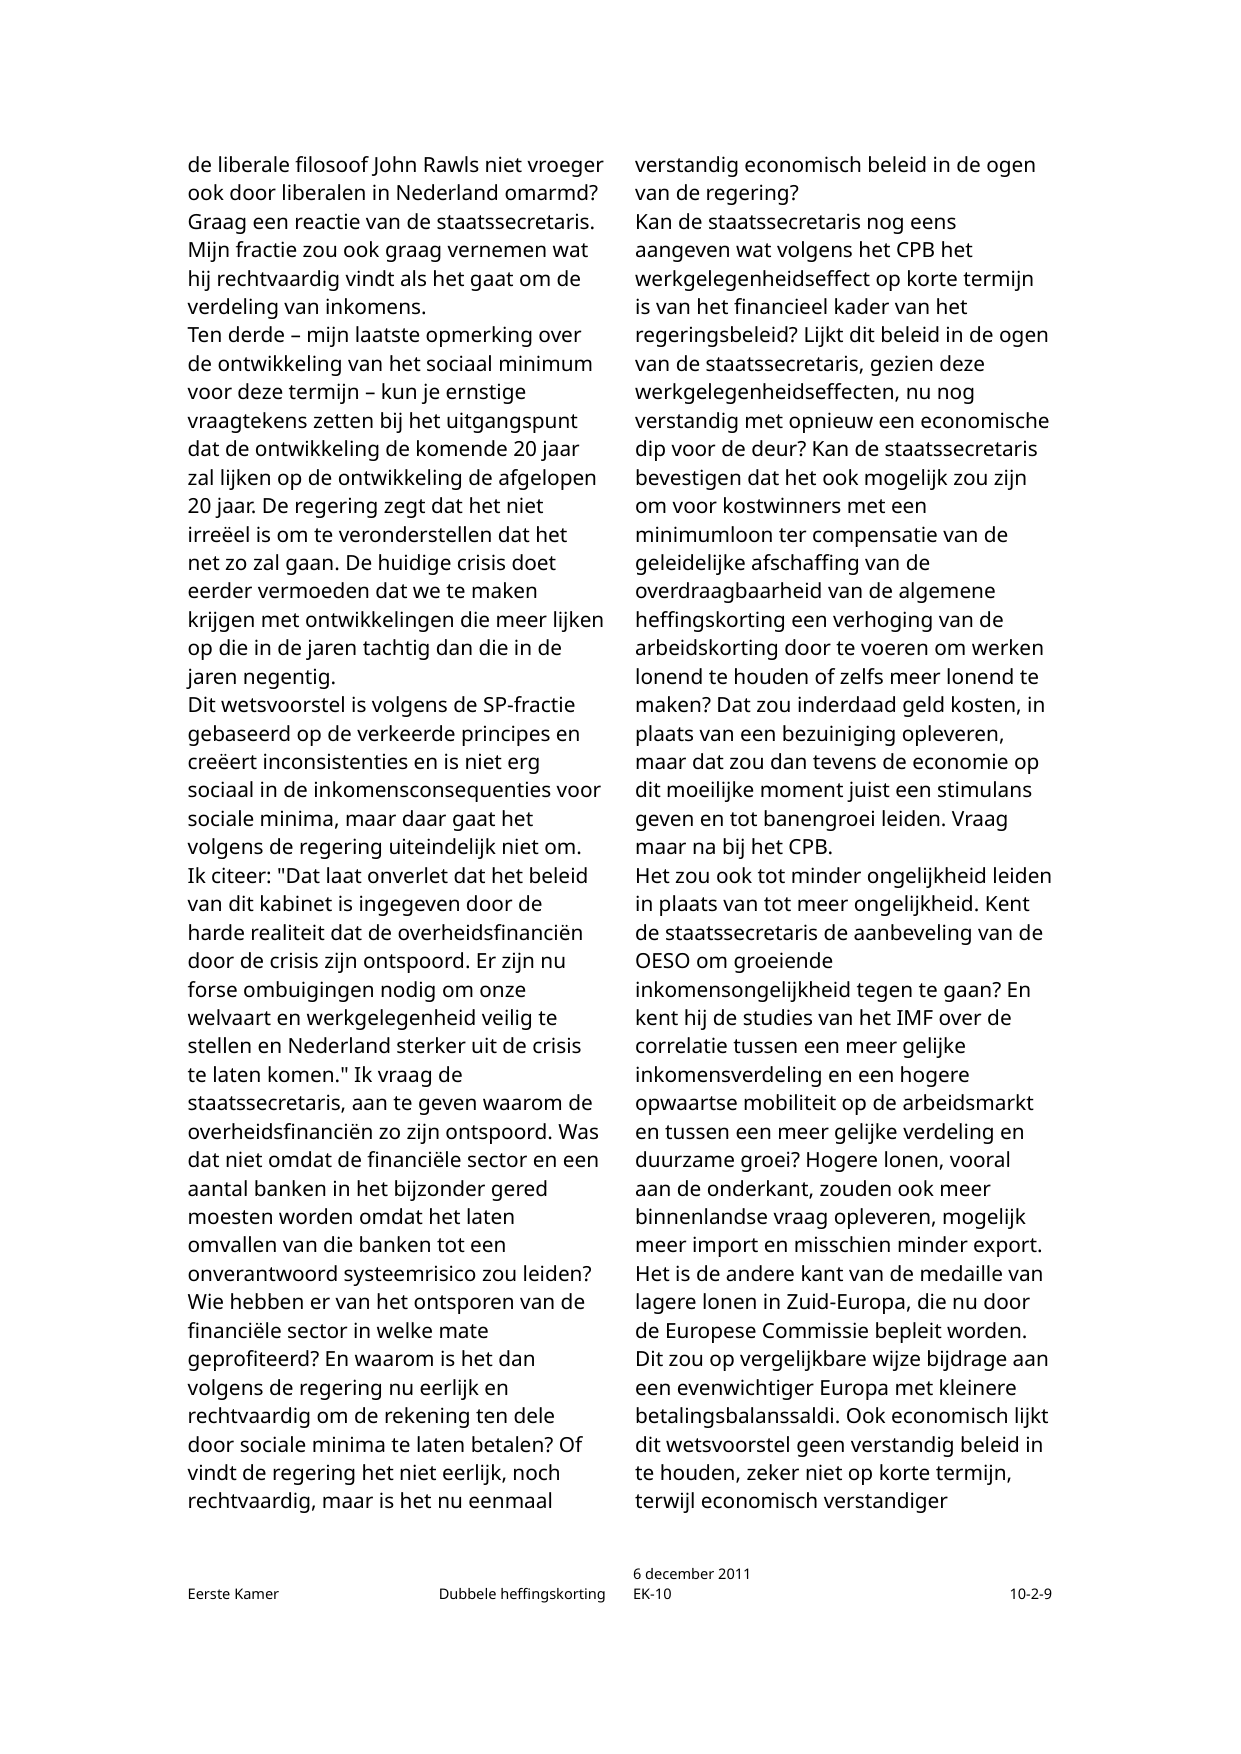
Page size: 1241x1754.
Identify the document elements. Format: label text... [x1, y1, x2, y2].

text de liberale filosoof John Rawls niet vroeger ook door liberalen in Nederland omarmd? Graag een reactie van de staatssecretaris. Mijn fractie zou ook graag vernemen wat hij rechtvaardig vindt als het gaat om de verdeling van inkomens. [187, 150, 605, 321]
text Ten derde – mijn laatste opmerking over de ontwikkeling van het sociaal minimum voor deze termijn – kun je ernstige vraagtekens zetten bij het uitgangspunt dat de ontwikkeling de komende 20 jaar zal lijken op de ontwikkeling de afgelopen 20 jaar. De regering zegt dat het niet irreëel is om te veronderstellen dat het net zo zal gaan. De huidige crisis doet eerder vermoeden dat we te maken krijgen met ontwikkelingen die meer lijken op die in de jaren tachtig dan die in de jaren negentig. [187, 321, 605, 690]
text Dit wetsvoorstel is volgens de SP-fractie gebaseerd op de verkeerde principes en creëert inconsistenties en is niet erg sociaal in de inkomensconsequenties voor sociale minima, maar daar gaat het volgens de regering uiteindelijk niet om. Ik citeer: "Dat laat onverlet dat het beleid van dit kabinet is ingegeven door de harde realiteit dat de overheidsfinanciën door de crisis zijn ontspoord. Er zijn nu forse ombuigingen nodig om onze welvaart en werkgelegenheid veilig te stellen en Nederland sterker uit de crisis te laten komen." Ik vraag de staatssecretaris, aan te geven waarom de overheidsfinanciën zo zijn ontspoord. Was dat niet omdat de financiële sector en een aantal banken in het bijzonder gered moesten worden omdat het laten omvallen van die banken tot een onverantwoord systeemrisico zou leiden? Wie hebben er van het ontsporen van de financiële sector in welke mate geprofiteerd? En waarom is het dan volgens de regering nu eerlijk en rechtvaardig om de rekening ten dele door sociale minima te laten betalen? Of vindt de regering het niet eerlijk, noch rechtvaardig, maar is het nu eenmaal [187, 690, 605, 1515]
text Het zou ook tot minder ongelijkheid leiden in plaats van tot meer ongelijkheid. Kent de staatssecretaris de aanbeveling van de OESO om groeiende inkomensongelijkheid tegen te gaan? En kent hij de studies van het IMF over de correlatie tussen een meer gelijke inkomensverdeling en een hogere opwaartse mobiliteit op de arbeidsmarkt en tussen een meer gelijke verdeling en duurzame groei? Hogere lonen, vooral aan de onderkant, zouden ook meer binnenlandse vraag opleveren, mogelijk meer import en misschien minder export. Het is de andere kant van de medaille van lagere lonen in Zuid-Europa, die nu door de Europese Commissie bepleit worden. Dit zou op vergelijkbare wijze bijdrage aan een evenwichtiger Europa met kleinere betalingsbalanssaldi. Ook economisch lijkt dit wetsvoorstel geen verstandig beleid in te houden, zeker niet op korte termijn, terwijl economisch verstandiger [635, 861, 1053, 1515]
text verstandig economisch beleid in de ogen van de regering? [635, 150, 1053, 207]
text Kan de staatssecretaris nog eens aangeven wat volgens het CPB het werkgelegenheidseffect op korte termijn is van het financieel kader van het regeringsbeleid? Lijkt dit beleid in de ogen van de staatssecretaris, gezien deze werkgelegenheidseffecten, nu nog verstandig met opnieuw een economische dip voor de deur? Kan de staatssecretaris bevestigen dat het ook mogelijk zou zijn om voor kostwinners met een minimumloon ter compensatie van de geleidelijke afschaffing van de overdraagbaarheid van de algemene heffingskorting een verhoging van de arbeidskorting door te voeren om werken lonend te houden of zelfs meer lonend te maken? Dat zou inderdaad geld kosten, in plaats van een bezuiniging opleveren, maar dat zou dan tevens de economie op dit moeilijke moment juist een stimulans geven en tot banengroei leiden. Vraag maar na bij het CPB. [635, 207, 1053, 861]
